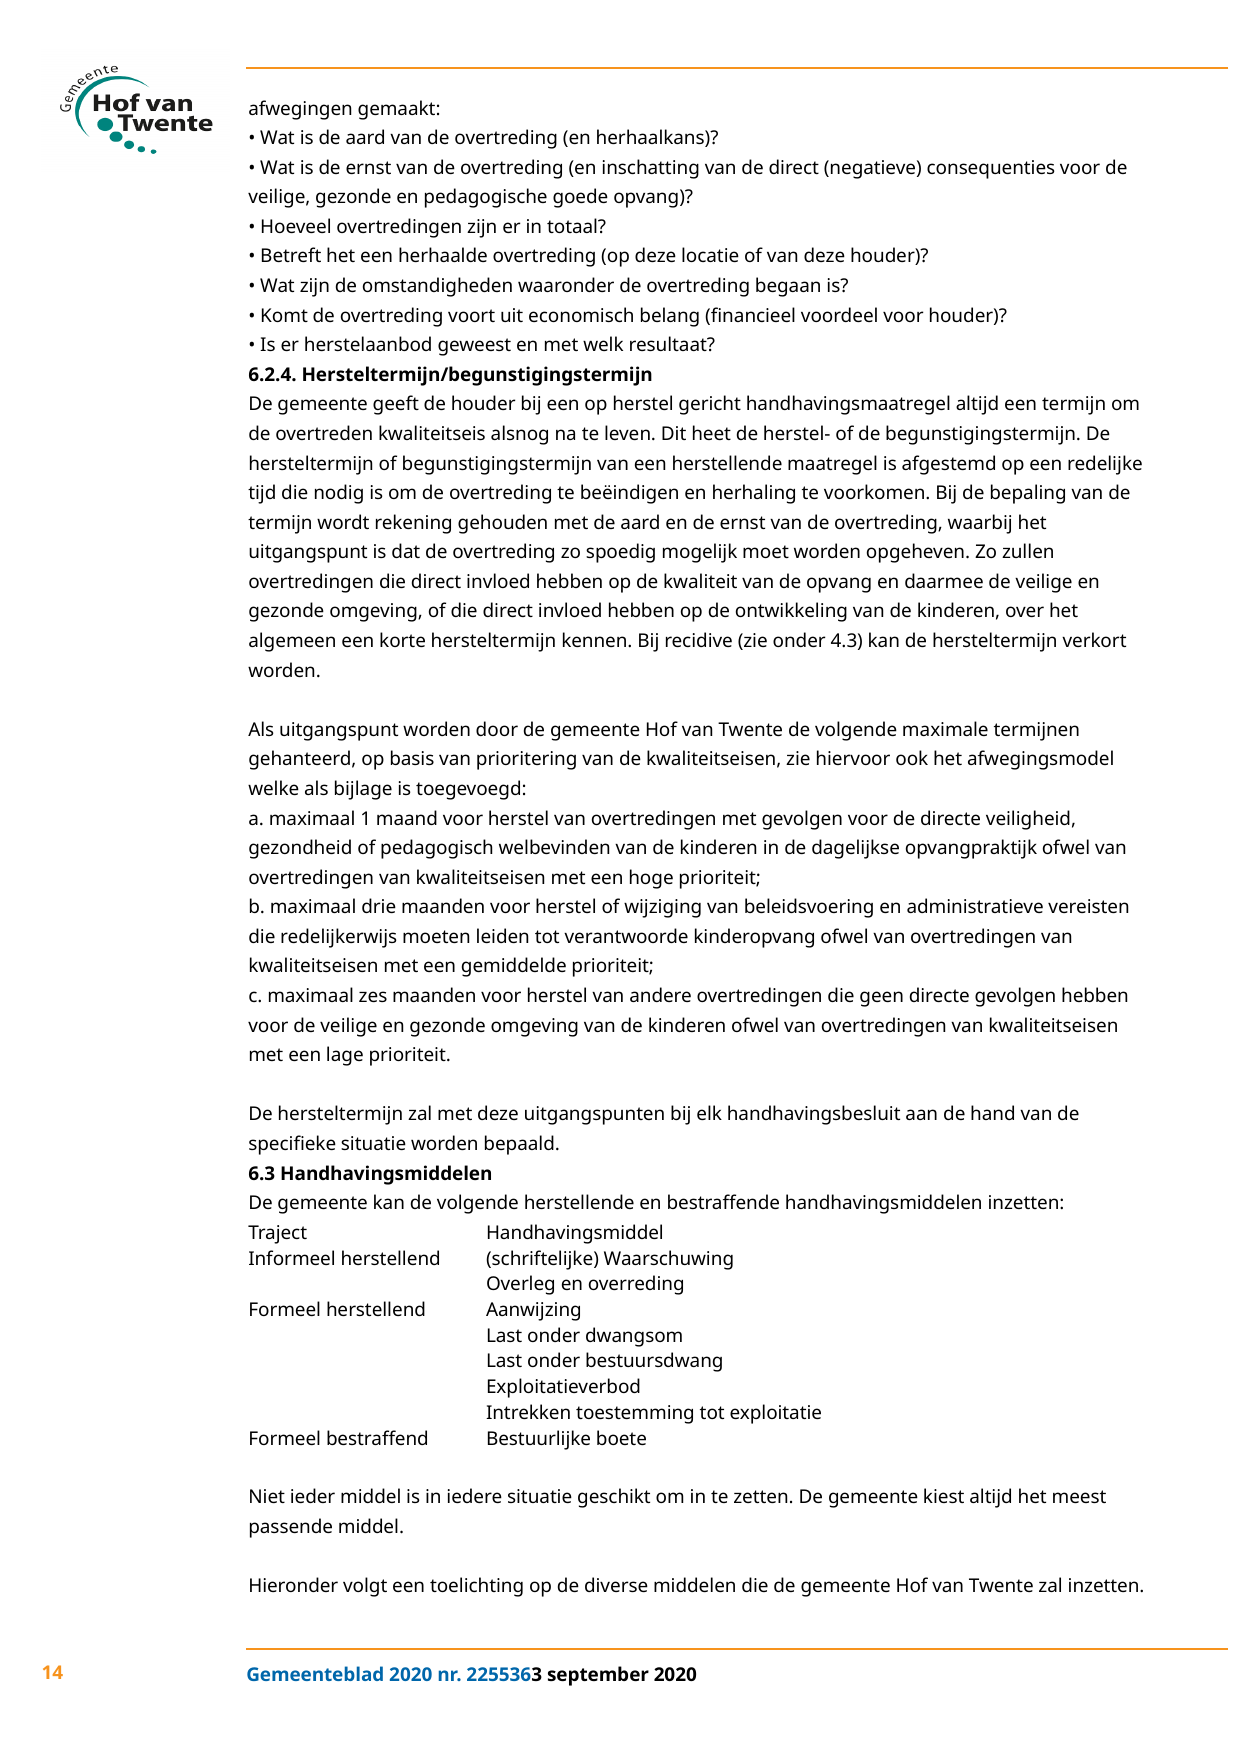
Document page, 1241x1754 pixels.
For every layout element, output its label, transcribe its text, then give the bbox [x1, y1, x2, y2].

text c. maximaal zes maanden voor herstel van andere overtredingen die geen directe gevolgen hebben voor de veilige en gezonde omgeving van de kinderen ofwel van overtredingen van kwaliteitseisen met een lage prioriteit. [248, 982, 1152, 1067]
text 6.2.4. Hersteltermijn/begunstigingstermijn [248, 361, 1152, 387]
text b. maximaal drie maanden voor herstel of wijziging van beleidsvoering en administratieve vereisten die redelijkerwijs moeten leiden tot verantwoorde kinderopvang ofwel van overtredingen van kwaliteitseisen met een gemiddelde prioriteit; [248, 893, 1152, 978]
table_cell [248, 1399, 486, 1425]
table_cell [248, 1374, 486, 1399]
table_cell Formeel bestraffend [248, 1425, 486, 1451]
text • Hoeveel overtredingen zijn er in totaal? [248, 213, 1152, 239]
table_cell Exploitatieverbod [486, 1374, 1152, 1399]
table_cell [248, 1322, 486, 1348]
text • Wat is de aard van de overtreding (en herhaalkans)? [248, 124, 1152, 150]
picture [41, 47, 231, 172]
table_header Handhavingsmiddel [486, 1219, 1152, 1245]
text 6.3 Handhavingsmiddelen [248, 1160, 1152, 1186]
text • Wat zijn de omstandigheden waaronder de overtreding begaan is? [248, 272, 1152, 298]
text De hersteltermijn zal met deze uitgangspunten bij elk handhavingsbesluit aan de hand van de specifieke situatie worden bepaald. [248, 1101, 1152, 1156]
text • Is er herstelaanbod geweest en met welk resultaat? [248, 331, 1152, 357]
table_cell Formeel herstellend [248, 1296, 486, 1322]
text afwegingen gemaakt: [248, 95, 1152, 121]
text Niet ieder middel is in iedere situatie geschikt om in te zetten. De gemeente kiest altijd het meest passende middel. [248, 1483, 1152, 1539]
text • Wat is de ernst van de overtreding (en inschatting van de direct (negatieve) consequenties voor de veilige, gezonde en pedagogische goede opvang)? [248, 154, 1152, 209]
table_cell Intrekken toestemming tot exploitatie [486, 1399, 1152, 1425]
text De gemeente geeft de houder bij een op herstel gericht handhavingsmaatregel altijd een termijn om de overtreden kwaliteitseis alsnog na te leven. Dit heet de herstel- of de begunstigingstermijn. De hersteltermijn of begunstigingstermijn van een herstellende maatregel is afgestemd op een redelijke tijd die nodig is om de overtreding te beëindigen en herhaling te voorkomen. Bij de bepaling van de termijn wordt rekening gehouden met de aard en de ernst van de overtreding, waarbij het uitgangspunt is dat de overtreding zo spoedig mogelijk moet worden opgeheven. Zo zullen overtredingen die direct invloed hebben op de kwaliteit van de opvang en daarmee de veilige en gezonde omgeving, of die direct invloed hebben op de ontwikkeling van de kinderen, over het algemeen een korte hersteltermijn kennen. Bij recidive (zie onder 4.3) kan de hersteltermijn verkort worden. [248, 391, 1152, 683]
table_cell Informeel herstellend [248, 1245, 486, 1271]
text Als uitgangspunt worden door de gemeente Hof van Twente de volgende maximale termijnen gehanteerd, op basis van prioritering van de kwaliteitseisen, zie hiervoor ook het afwegingsmodel welke als bijlage is toegevoegd: [248, 716, 1152, 801]
table_cell [248, 1348, 486, 1373]
text a. maximaal 1 maand voor herstel van overtredingen met gevolgen voor de directe veiligheid, gezondheid of pedagogisch welbevinden van de kinderen in de dagelijkse opvangpraktijk ofwel van overtredingen van kwaliteitseisen met een hoge prioriteit; [248, 805, 1152, 890]
table_cell Overleg en overreding [486, 1271, 1152, 1296]
text Hieronder volgt een toelichting op de diverse middelen die de gemeente Hof van Twente zal inzetten. [248, 1572, 1152, 1598]
text De gemeente kan de volgende herstellende en bestraffende handhavingsmiddelen inzetten: [248, 1189, 1152, 1215]
table_cell [248, 1271, 486, 1296]
table_cell Aanwijzing [486, 1296, 1152, 1322]
table_cell Last onder dwangsom [486, 1322, 1152, 1348]
table_cell Bestuurlijke boete [486, 1425, 1152, 1451]
text • Komt de overtreding voort uit economisch belang (financieel voordeel voor houder)? [248, 302, 1152, 328]
text • Betreft het een herhaalde overtreding (op deze locatie of van deze houder)? [248, 243, 1152, 268]
table_header Traject [248, 1219, 486, 1245]
table_cell (schriftelijke) Waarschuwing [486, 1245, 1152, 1271]
table_cell Last onder bestuursdwang [486, 1348, 1152, 1373]
